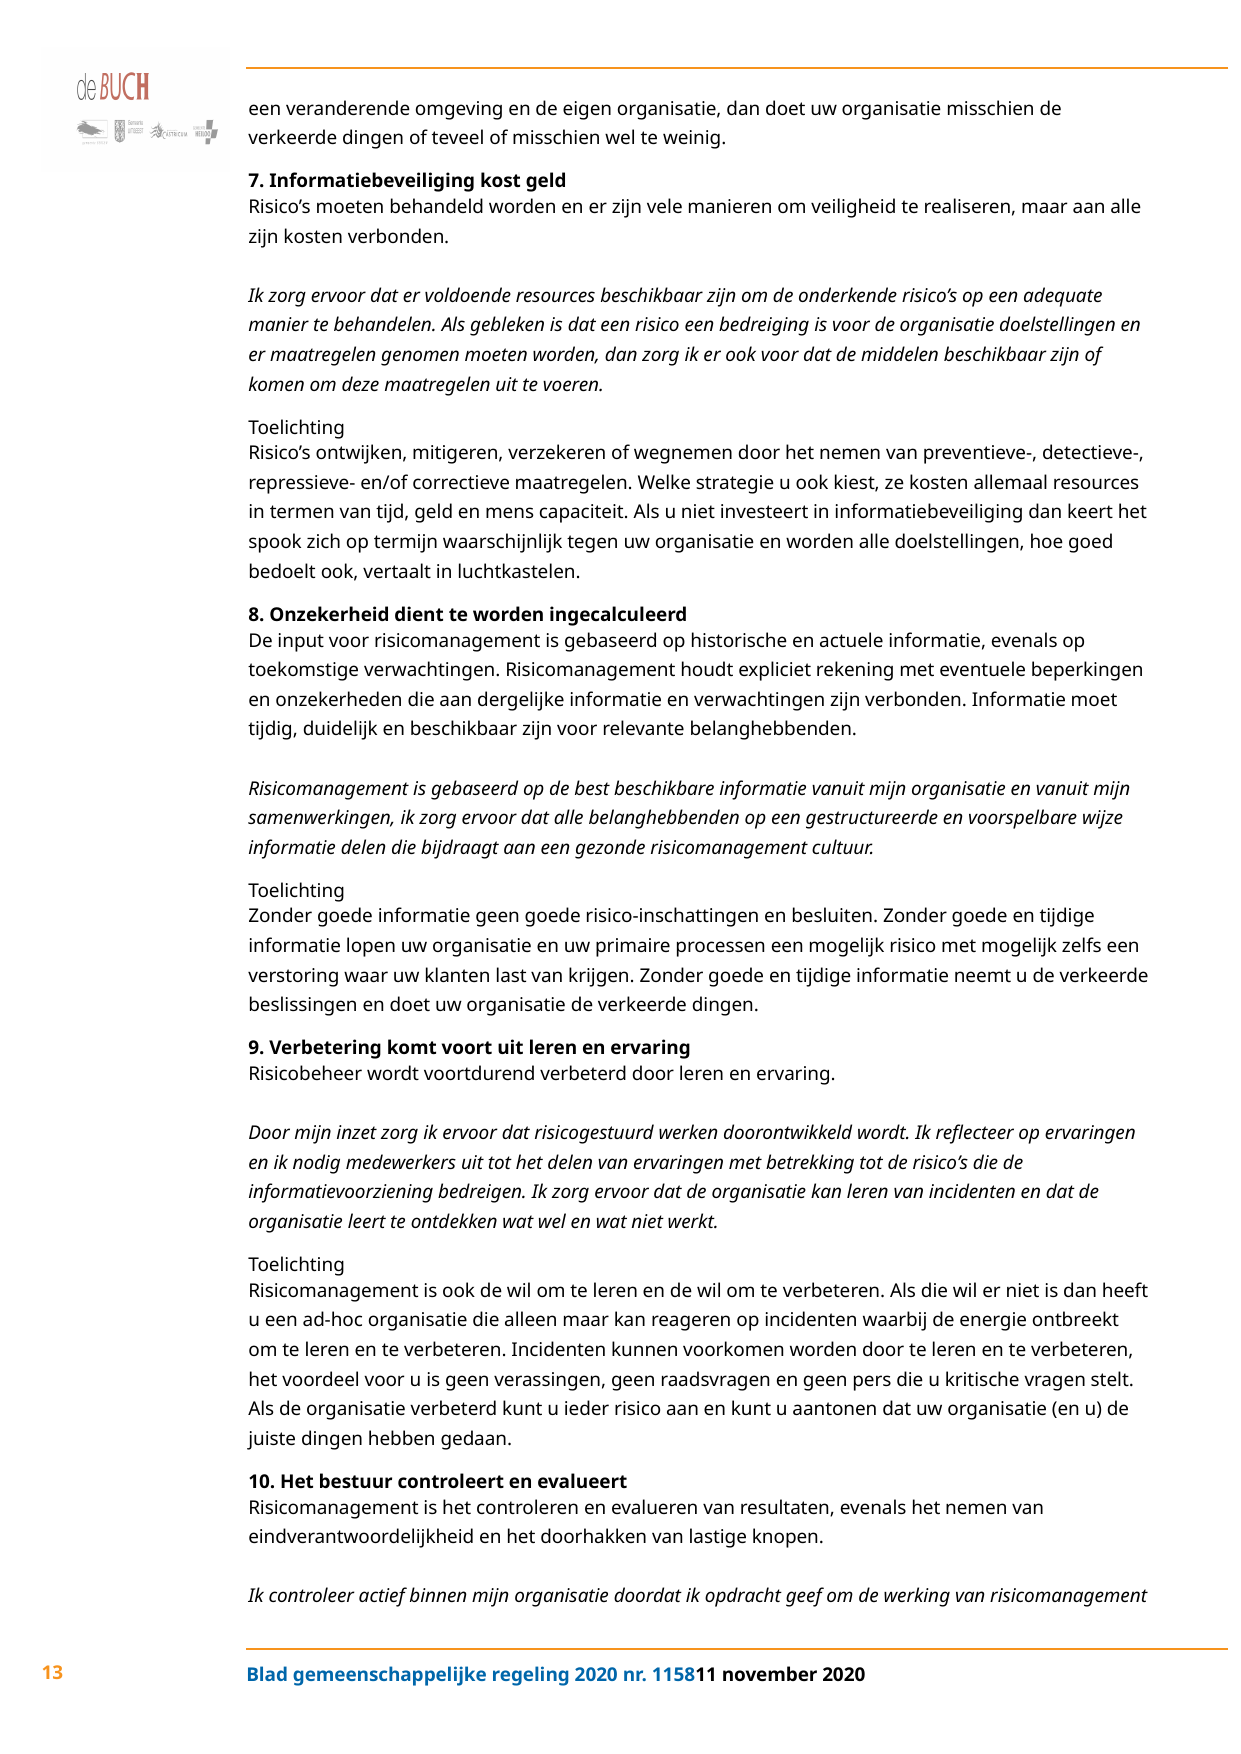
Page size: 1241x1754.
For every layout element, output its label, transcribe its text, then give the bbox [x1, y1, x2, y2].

text 9. Verbetering komt voort uit leren en ervaring [248, 1034, 1152, 1060]
text 7. Informatiebeveiliging kost geld [248, 167, 1152, 193]
text Risicomanagement is ook de wil om te leren en de wil om te verbeteren. Als die wil er niet is dan heeft u een ad-hoc organisatie die alleen maar kan reageren op incidenten waarbij de energie ontbreekt om te leren en te verbeteren. Incidenten kunnen voorkomen worden door te leren en te verbeteren, het voordeel voor u is geen verassingen, geen raadsvragen en geen pers die u kritische vragen stelt. Als de organisatie verbeterd kunt u ieder risico aan en kunt u aantonen dat uw organisatie (en u) de juiste dingen hebben gedaan. [248, 1277, 1152, 1451]
text Risicomanagement is gebaseerd op de best beschikbare informatie vanuit mijn organisatie en vanuit mijn samenwerkingen, ik zorg ervoor dat alle belanghebbenden op een gestructureerde en voorspelbare wijze informatie delen die bijdraagt aan een gezonde risicomanagement cultuur. [248, 775, 1152, 859]
text een veranderende omgeving en de eigen organisatie, dan doet uw organisatie misschien de verkeerde dingen of teveel of misschien wel te weinig. [248, 95, 1152, 150]
text Zonder goede informatie geen goede risico-inschattingen en besluiten. Zonder goede en tijdige informatie lopen uw organisatie en uw primaire processen een mogelijk risico met mogelijk zelfs een verstoring waar uw klanten last van krijgen. Zonder goede en tijdige informatie neemt u de verkeerde beslissingen en doet uw organisatie de verkeerde dingen. [248, 903, 1152, 1017]
text Risico’s ontwijken, mitigeren, verzekeren of wegnemen door het nemen van preventieve-, detectieve-, repressieve- en/of correctieve maatregelen. Welke strategie u ook kiest, ze kosten allemaal resources in termen van tijd, geld en mens capaciteit. Als u niet investeert in informatiebeveiliging dan keert het spook zich op termijn waarschijnlijk tegen uw organisatie en worden alle doelstellingen, hoe goed bedoelt ook, vertaalt in luchtkastelen. [248, 439, 1152, 584]
picture [41, 47, 231, 172]
text Door mijn inzet zorg ik ervoor dat risicogestuurd werken doorontwikkeld wordt. Ik reflecteer op ervaringen en ik nodig medewerkers uit tot het delen van ervaringen met betrekking tot de risico’s die de informatievoorziening bedreigen. Ik zorg ervoor dat de organisatie kan leren van incidenten en dat de organisatie leert te ontdekken wat wel en wat niet werkt. [248, 1119, 1152, 1234]
text Toelichting [248, 414, 1152, 439]
text Risico’s moeten behandeld worden en er zijn vele manieren om veiligheid te realiseren, maar aan alle zijn kosten verbonden. [248, 193, 1152, 248]
text Toelichting [248, 877, 1152, 903]
text Ik zorg ervoor dat er voldoende resources beschikbaar zijn om de onderkende risico’s op een adequate manier te behandelen. Als gebleken is dat een risico een bedreiging is voor de organisatie doelstellingen en er maatregelen genomen moeten worden, dan zorg ik er ook voor dat de middelen beschikbaar zijn of komen om deze maatregelen uit te voeren. [248, 282, 1152, 396]
text 8. Onzekerheid dient te worden ingecalculeerd [248, 601, 1152, 627]
text 10. Het bestuur controleert en evalueert [248, 1468, 1152, 1494]
text Ik controleer actief binnen mijn organisatie doordat ik opdracht geef om de werking van risicomanagement [248, 1583, 1152, 1608]
text Risicobeheer wordt voortdurend verbeterd door leren en ervaring. [248, 1060, 1152, 1086]
text Risicomanagement is het controleren en evalueren van resultaten, evenals het nemen van eindverantwoordelijkheid en het doorhakken van lastige knopen. [248, 1494, 1152, 1549]
text De input voor risicomanagement is gebaseerd op historische en actuele informatie, evenals op toekomstige verwachtingen. Risicomanagement houdt expliciet rekening met eventuele beperkingen en onzekerheden die aan dergelijke informatie en verwachtingen zijn verbonden. Informatie moet tijdig, duidelijk en beschikbaar zijn voor relevante belanghebbenden. [248, 627, 1152, 741]
text Toelichting [248, 1251, 1152, 1277]
